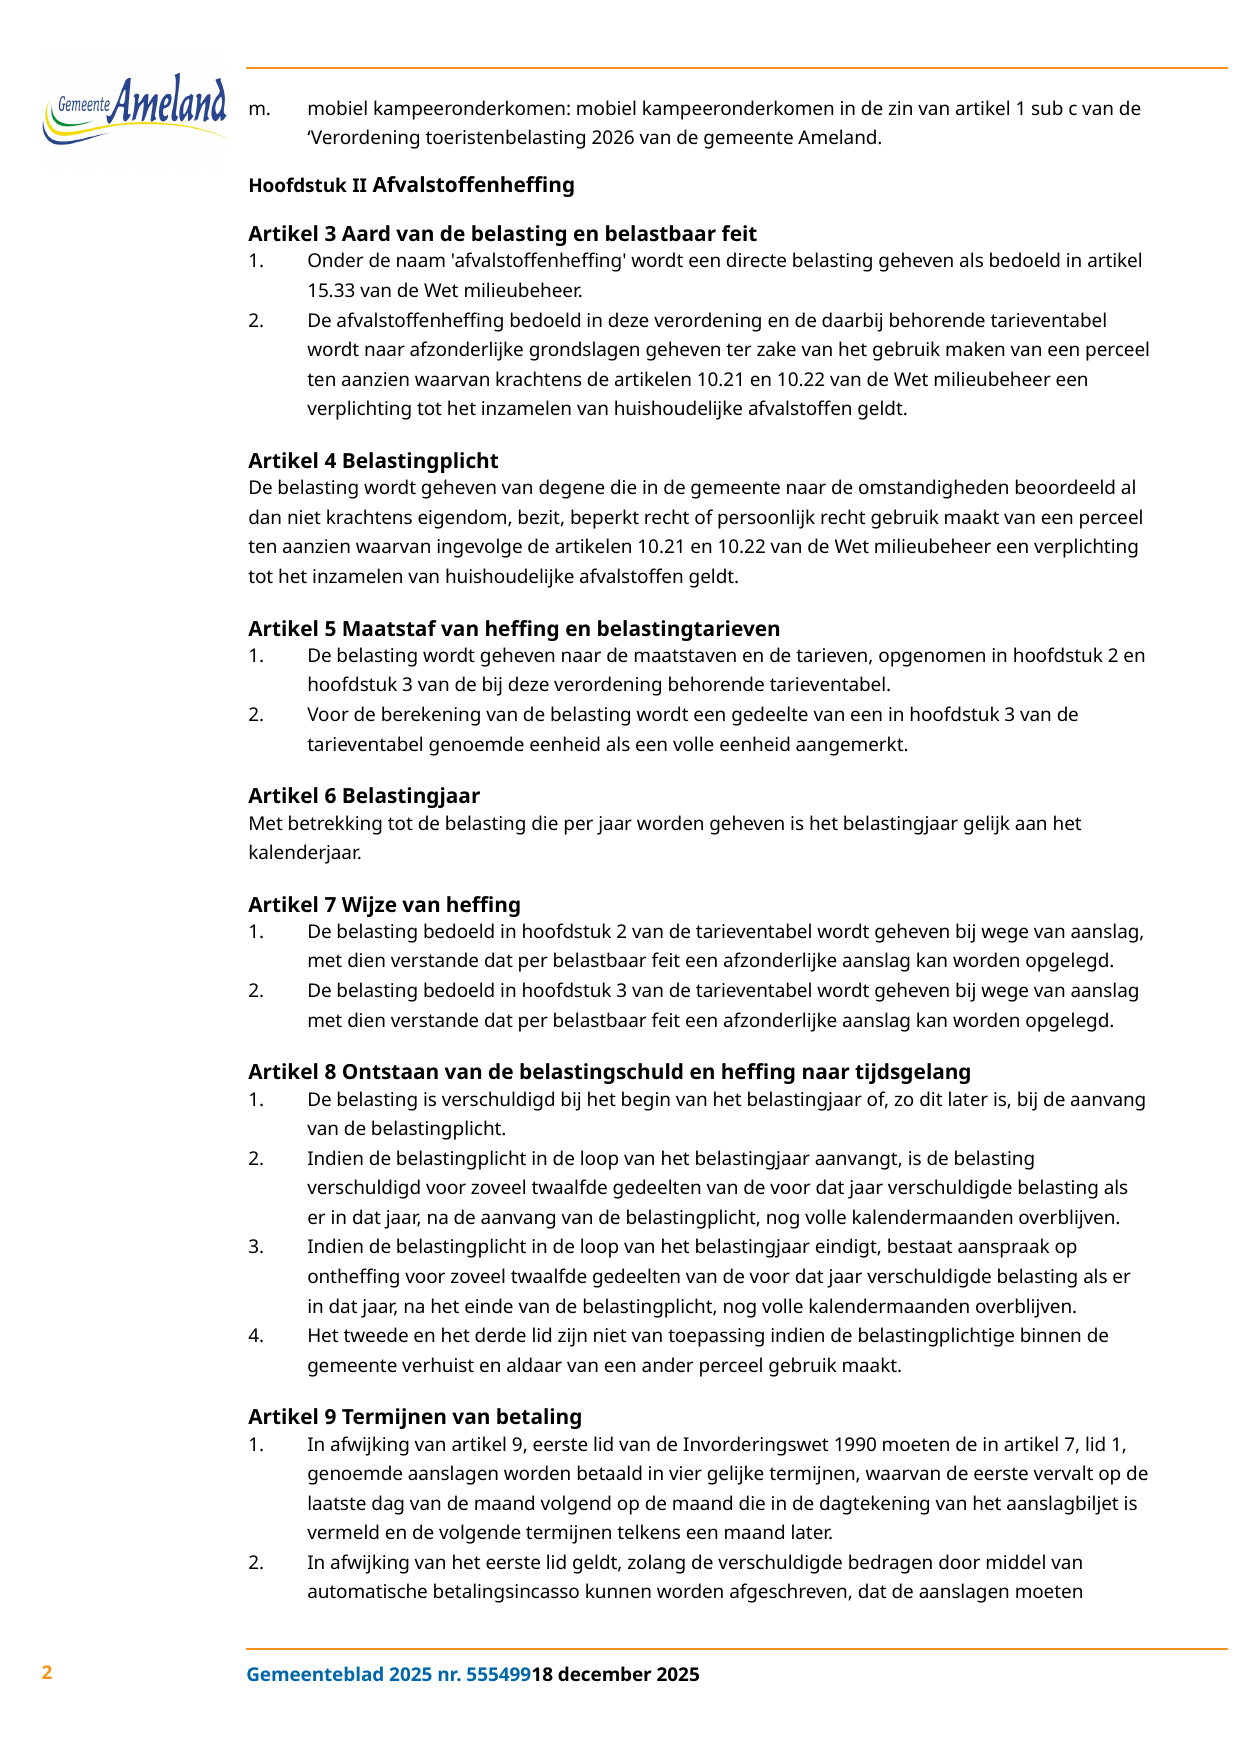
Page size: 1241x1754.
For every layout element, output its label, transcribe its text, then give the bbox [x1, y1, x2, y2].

text Artikel 3 Aard van de belasting en belastbaar feit [248, 219, 1152, 248]
list De belasting wordt geheven naar de maatstaven en de tarieven, opgenomen in hoofdstuk 2 en hoofdstuk 3 van de bij deze verordening behorende tarieventabel. [248, 642, 1152, 697]
text De belasting wordt geheven van degene die in de gemeente naar de omstandigheden beoordeeld al dan niet krachtens eigendom, bezit, beperkt recht of persoonlijk recht gebruik maakt van een perceel ten aanzien waarvan ingevolge de artikelen 10.21 en 10.22 van de Wet milieubeheer een verplichting tot het inzamelen van huishoudelijke afvalstoffen geldt. [248, 474, 1152, 589]
list Het tweede en het derde lid zijn niet van toepassing indien de belastingplichtige binnen de gemeente verhuist en aldaar van een ander perceel gebruik maakt. [248, 1322, 1152, 1378]
list mobiel kampeeronderkomen: mobiel kampeeronderkomen in de zin van artikel 1 sub c van de ‘Verordening toeristenbelasting 2026 van de gemeente Ameland. [248, 95, 1152, 150]
list De belasting bedoeld in hoofdstuk 2 van de tarieventabel wordt geheven bij wege van aanslag, met dien verstande dat per belastbaar feit een afzonderlijke aanslag kan worden opgelegd. [248, 918, 1152, 973]
list Indien de belastingplicht in de loop van het belastingjaar aanvangt, is de belasting verschuldigd voor zoveel twaalfde gedeelten van de voor dat jaar verschuldigde belasting als er in dat jaar, na de aanvang van de belastingplicht, nog volle kalendermaanden overblijven. [248, 1145, 1152, 1230]
list De afvalstoffenheffing bedoeld in deze verordening en de daarbij behorende tarieventabel wordt naar afzonderlijke grondslagen geheven ter zake van het gebruik maken van een perceel ten aanzien waarvan krachtens de artikelen 10.21 en 10.22 van de Wet milieubeheer een verplichting tot het inzamelen van huishoudelijke afvalstoffen geldt. [248, 307, 1152, 421]
list In afwijking van het eerste lid geldt, zolang de verschuldigde bedragen door middel van automatische betalingsincasso kunnen worden afgeschreven, dat de aanslagen moeten [248, 1549, 1152, 1604]
text Artikel 4 Belastingplicht [248, 446, 1152, 474]
list Voor de berekening van de belasting wordt een gedeelte van een in hoofdstuk 3 van de tarieventabel genoemde eenheid als een volle eenheid aangemerkt. [248, 701, 1152, 757]
text Artikel 8 Ontstaan van de belastingschuld en heffing naar tijdsgelang [248, 1057, 1152, 1086]
list De belasting bedoeld in hoofdstuk 3 van de tarieventabel wordt geheven bij wege van aanslag met dien verstande dat per belastbaar feit een afzonderlijke aanslag kan worden opgelegd. [248, 977, 1152, 1033]
text Hoofdstuk II Afvalstoffenheffing [248, 170, 1152, 198]
text Artikel 5 Maatstaf van heffing en belastingtarieven [248, 614, 1152, 642]
list De belasting is verschuldigd bij het begin van het belastingjaar of, zo dit later is, bij de aanvang van de belastingplicht. [248, 1086, 1152, 1141]
text Met betrekking tot de belasting die per jaar worden geheven is het belastingjaar gelijk aan het kalenderjaar. [248, 810, 1152, 865]
list Indien de belastingplicht in de loop van het belastingjaar eindigt, bestaat aanspraak op ontheffing voor zoveel twaalfde gedeelten van de voor dat jaar verschuldigde belasting als er in dat jaar, na het einde van de belastingplicht, nog volle kalendermaanden overblijven. [248, 1234, 1152, 1318]
list In afwijking van artikel 9, eerste lid van de Invorderingswet 1990 moeten de in artikel 7, lid 1, genoemde aanslagen worden betaald in vier gelijke termijnen, waarvan de eerste vervalt op de laatste dag van de maand volgend op de maand die in de dagtekening van het aanslagbiljet is vermeld en de volgende termijnen telkens een maand later. [248, 1431, 1152, 1545]
picture [41, 47, 231, 172]
text Artikel 9 Termijnen van betaling [248, 1402, 1152, 1431]
list Onder de naam 'afvalstoffenheffing' wordt een directe belasting geheven als bedoeld in artikel 15.33 van de Wet milieubeheer. [248, 248, 1152, 303]
text Artikel 6 Belastingjaar [248, 781, 1152, 810]
text Artikel 7 Wijze van heffing [248, 890, 1152, 918]
